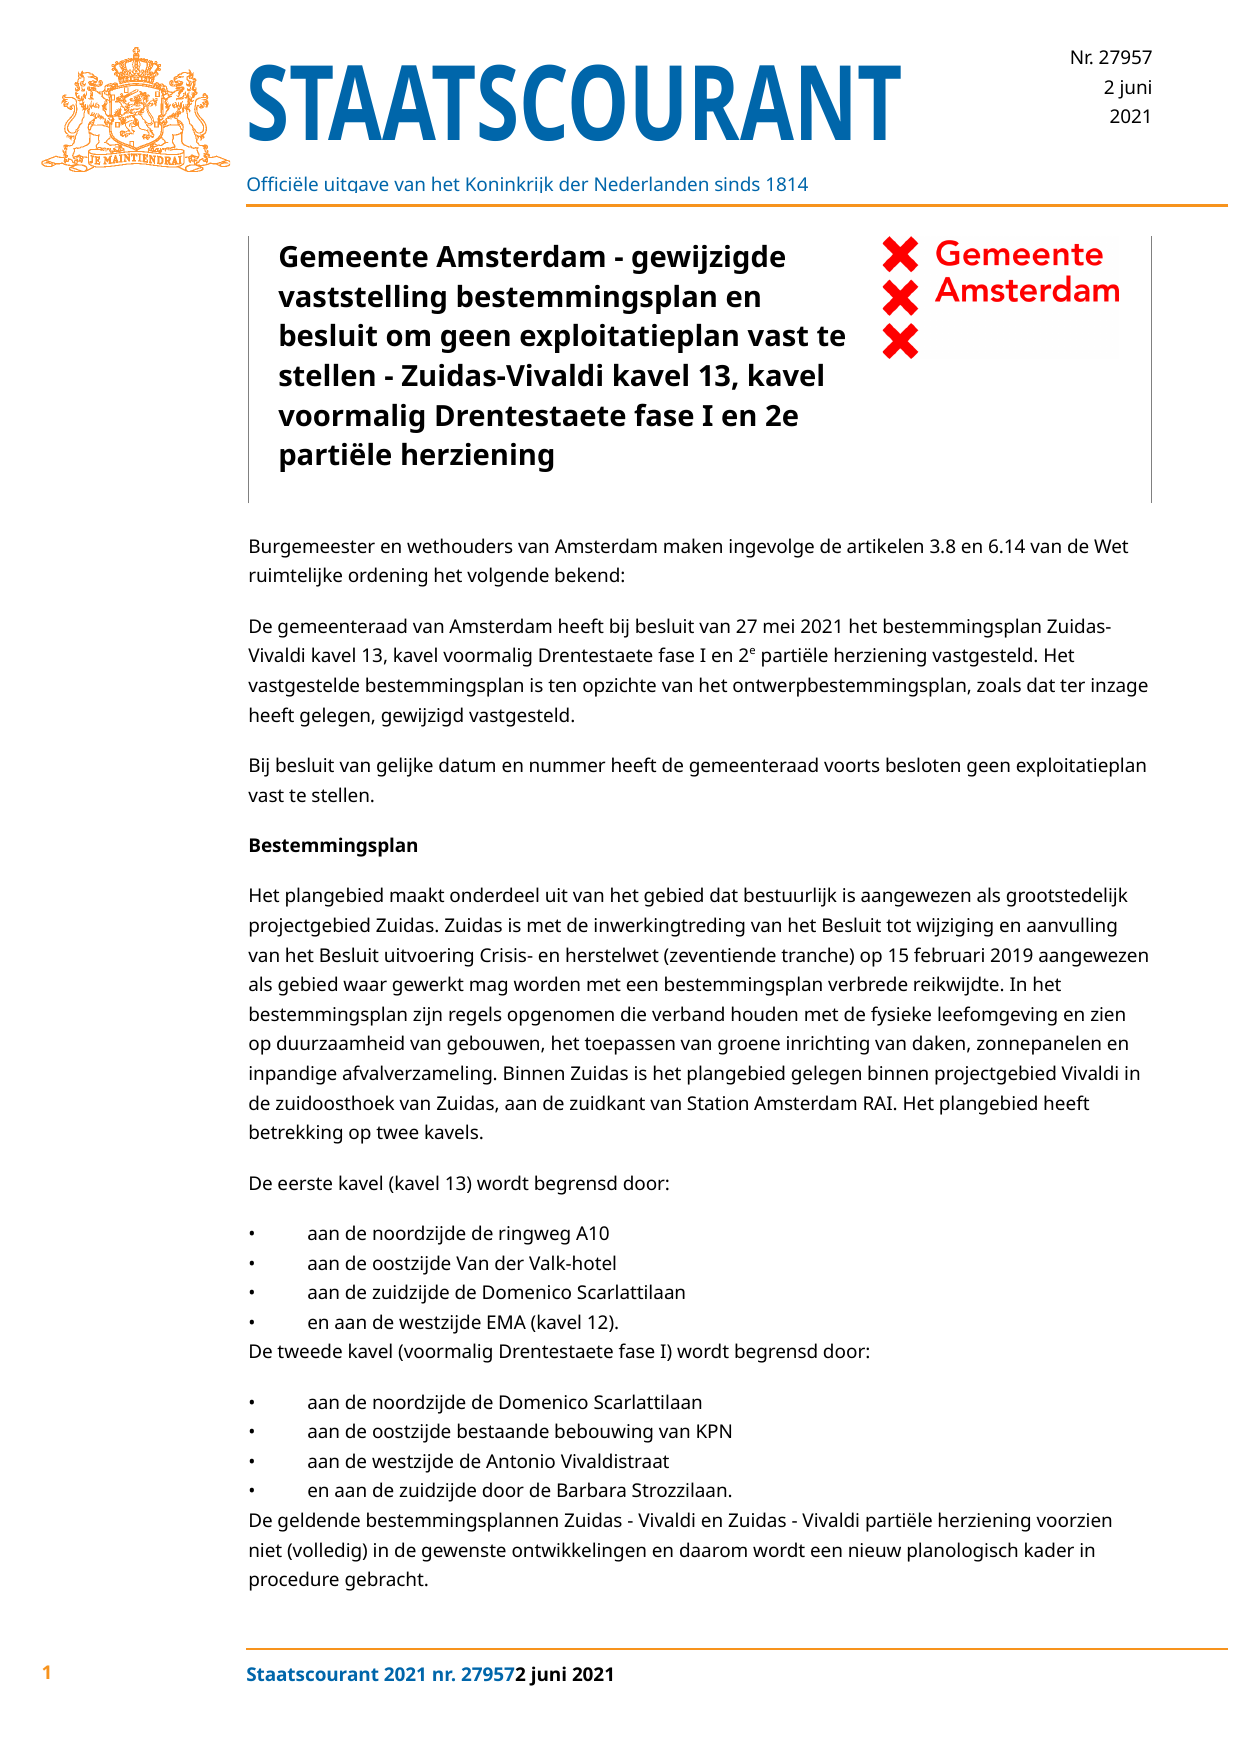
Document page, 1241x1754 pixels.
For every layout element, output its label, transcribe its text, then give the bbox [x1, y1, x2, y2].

list en aan de zuidzijde door de Barbara Strozzilaan. [248, 1478, 1152, 1503]
picture [41, 47, 231, 172]
list aan de noordzijde de Domenico Scarlattilaan [248, 1389, 1152, 1414]
text Burgemeester en wethouders van Amsterdam maken ingevolge de artikelen 3.8 en 6.14 van de Wet ruimtelijke ordening het volgende bekend: [248, 533, 1152, 588]
text De tweede kavel (voormalig Drentestaete fase I) wordt begrensd door: [248, 1338, 1152, 1364]
list aan de westzijde de Antonio Vivaldistraat [248, 1448, 1152, 1474]
list aan de oostzijde bestaande bebouwing van KPN [248, 1418, 1152, 1444]
picture [882, 236, 1119, 359]
list aan de zuidzijde de Domenico Scarlattilaan [248, 1279, 1152, 1305]
text Bij besluit van gelijke datum en nummer heeft de gemeenteraad voorts besloten geen exploitatieplan vast te stellen. [248, 752, 1152, 807]
text Bestemmingsplan [248, 832, 1152, 858]
list aan de noordzijde de ringweg A10 [248, 1220, 1152, 1246]
table_header Gemeente Amsterdam - gewijzigde vaststelling bestemmingsplan en besluit om geen exploitatieplan vast te stellen - Zuidas-Vivaldi kavel 13, kavel voormalig Drentestaete fase I en 2e partiële herziening [249, 236, 850, 503]
text De gemeenteraad van Amsterdam heeft bij besluit van 27 mei 2021 het bestemmingsplan Zuidas-Vivaldi kavel 13, kavel voormalig Drentestaete fase I en 2e partiële herziening vastgesteld. Het vastgestelde bestemmingsplan is ten opzichte van het ontwerpbestemmingsplan, zoals dat ter inzage heeft gelegen, gewijzigd vastgesteld. [248, 613, 1152, 727]
text Het plangebied maakt onderdeel uit van het gebied dat bestuurlijk is aangewezen als grootstedelijk projectgebied Zuidas. Zuidas is met de inwerkingtreding van het Besluit tot wijziging en aanvulling van het Besluit uitvoering Crisis- en herstelwet (zeventiende tranche) op 15 februari 2019 aangewezen als gebied waar gewerkt mag worden met een bestemmingsplan verbrede reikwijdte. In het bestemmingsplan zijn regels opgenomen die verband houden met de fysieke leefomgeving en zien op duurzaamheid van gebouwen, het toepassen van groene inrichting van daken, zonnepanelen en inpandige afvalverzameling. Binnen Zuidas is het plangebied gelegen binnen projectgebied Vivaldi in de zuidoosthoek van Zuidas, aan de zuidkant van Station Amsterdam RAI. Het plangebied heeft betrekking op twee kavels. [248, 883, 1152, 1145]
text De geldende bestemmingsplannen Zuidas - Vivaldi en Zuidas - Vivaldi partiële herziening voorzien niet (volledig) in de gewenste ontwikkelingen en daarom wordt een nieuw planologisch kader in procedure gebracht. [248, 1507, 1152, 1592]
list aan de oostzijde Van der Valk-hotel [248, 1250, 1152, 1275]
text De eerste kavel (kavel 13) wordt begrensd door: [248, 1170, 1152, 1195]
list en aan de westzijde EMA (kavel 12). [248, 1309, 1152, 1334]
table_header [850, 236, 1151, 503]
